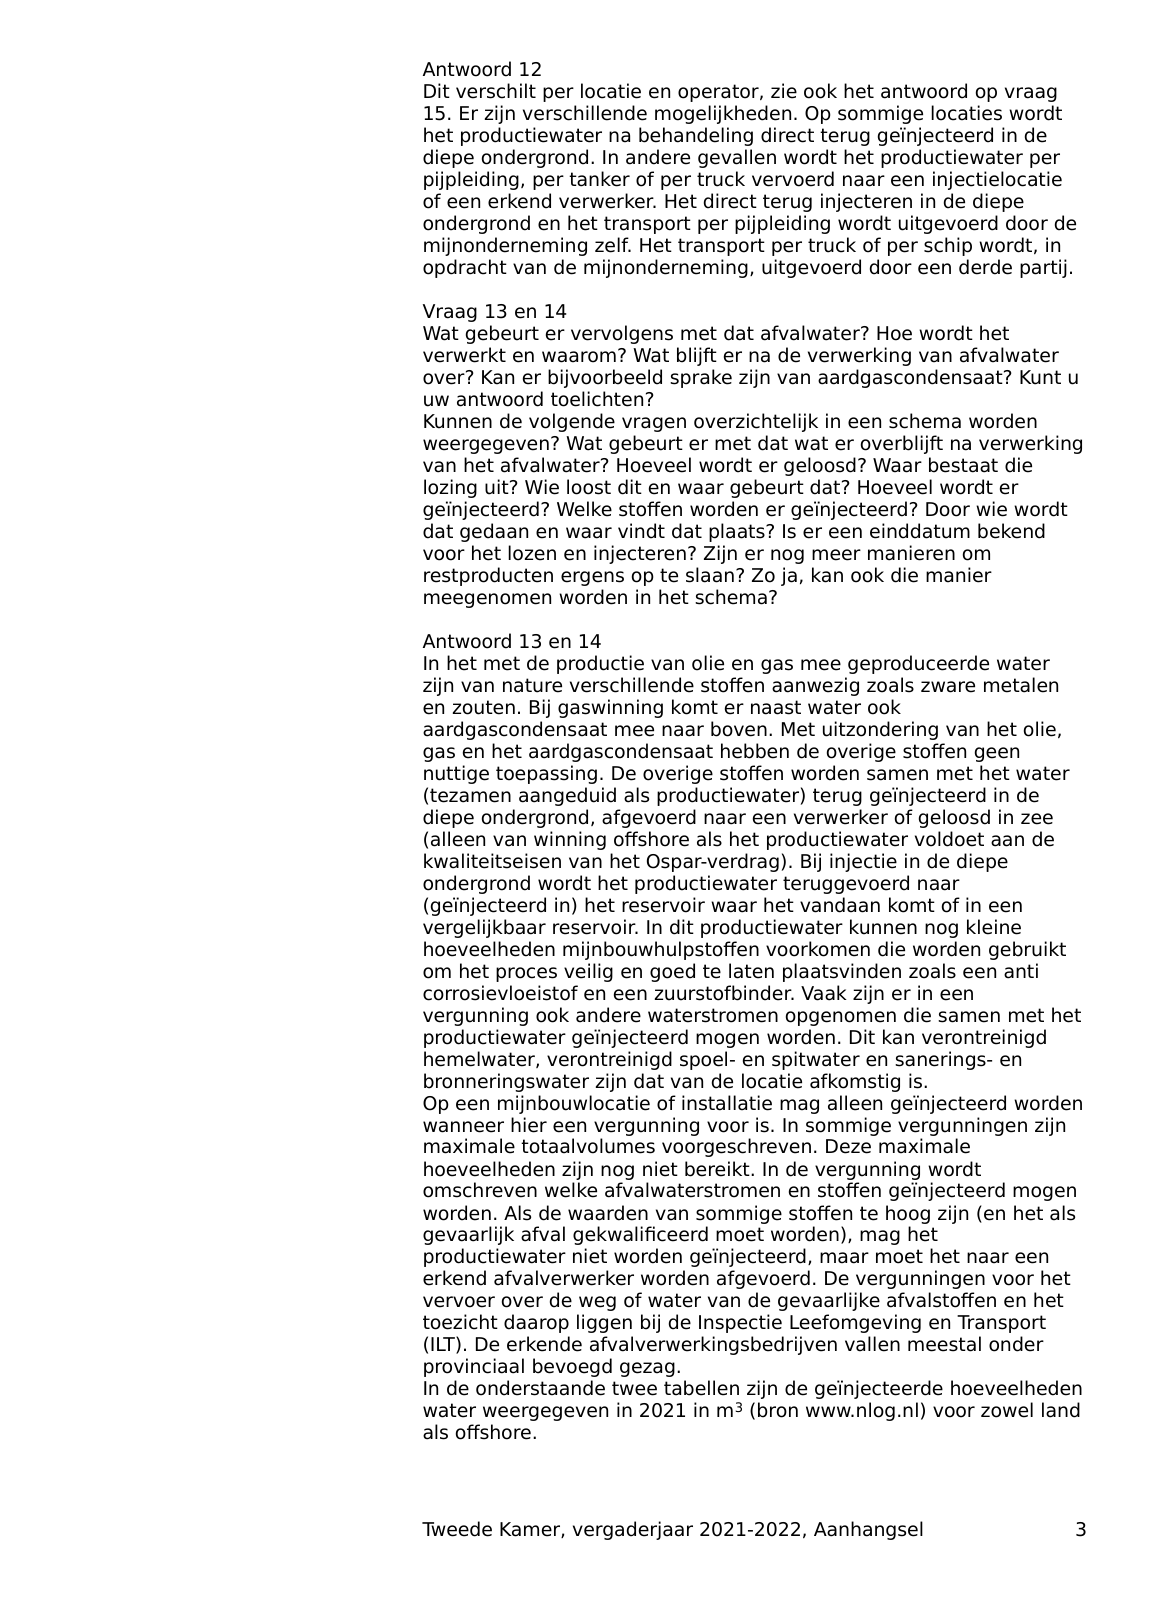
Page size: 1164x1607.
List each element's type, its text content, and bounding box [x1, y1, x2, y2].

text Kunnen de volgende vragen overzichtelijk in een schema worden weergegeven? Wat gebeurt er met dat wat er overblijft na verwerking van het afvalwater? Hoeveel wordt er geloosd? Waar bestaat die lozing uit? Wie loost dit en waar gebeurt dat? Hoeveel wordt er geïnjecteerd? Welke stoffen worden er geïnjecteerd? Door wie wordt dat gedaan en waar vindt dat plaats? Is er een einddatum bekend voor het lozen en injecteren? Zijn er nog meer manieren om restproducten ergens op te slaan? Zo ja, kan ook die manier meegenomen worden in het schema? [422, 411, 1087, 609]
text Op een mijnbouwlocatie of installatie mag alleen geïnjecteerd worden wanneer hier een vergunning voor is. In sommige vergunningen zijn maximale totaalvolumes voorgeschreven. Deze maximale hoeveelheden zijn nog niet bereikt. In de vergunning wordt omschreven welke afvalwaterstromen en stoffen geïnjecteerd mogen worden. Als de waarden van sommige stoffen te hoog zijn (en het als gevaarlijk afval gekwalificeerd moet worden), mag het productiewater niet worden geïnjecteerd, maar moet het naar een erkend afvalverwerker worden afgevoerd. De vergunningen voor het vervoer over de weg of water van de gevaarlijke afvalstoffen en het toezicht daarop liggen bij de Inspectie Leefomgeving en Transport (ILT). De erkende afvalverwerkingsbedrijven vallen meestal onder provinciaal bevoegd gezag. [422, 1092, 1087, 1378]
text In de onderstaande twee tabellen zijn de geïnjecteerde hoeveelheden water weergegeven in 2021 in m3 (bron www.nlog.nl) voor zowel land als offshore. [422, 1378, 1087, 1444]
text Antwoord 12 [422, 59, 1087, 81]
text Dit verschilt per locatie en operator, zie ook het antwoord op vraag 15. Er zijn verschillende mogelijkheden. Op sommige locaties wordt het productiewater na behandeling direct terug geïnjecteerd in de diepe ondergrond. In andere gevallen wordt het productiewater per pijpleiding, per tanker of per truck vervoerd naar een injectielocatie of een erkend verwerker. Het direct terug injecteren in de diepe ondergrond en het transport per pijpleiding wordt uitgevoerd door de mijnonderneming zelf. Het transport per truck of per schip wordt, in opdracht van de mijnonderneming, uitgevoerd door een derde partij. [422, 81, 1087, 279]
text Vraag 13 en 14 [422, 301, 1087, 323]
text In het met de productie van olie en gas mee geproduceerde water zijn van nature verschillende stoffen aanwezig zoals zware metalen en zouten. Bij gaswinning komt er naast water ook aardgascondensaat mee naar boven. Met uitzondering van het olie, gas en het aardgascondensaat hebben de overige stoffen geen nuttige toepassing. De overige stoffen worden samen met het water (tezamen aangeduid als productiewater) terug geïnjecteerd in de diepe ondergrond, afgevoerd naar een verwerker of geloosd in zee (alleen van winning offshore als het productiewater voldoet aan de kwaliteitseisen van het Ospar-verdrag). Bij injectie in de diepe ondergrond wordt het productiewater teruggevoerd naar (geïnjecteerd in) het reservoir waar het vandaan komt of in een vergelijkbaar reservoir. In dit productiewater kunnen nog kleine hoeveelheden mijnbouwhulpstoffen voorkomen die worden gebruikt om het proces veilig en goed te laten plaatsvinden zoals een anti corrosievloeistof en een zuurstofbinder. Vaak zijn er in een vergunning ook andere waterstromen opgenomen die samen met het productiewater geïnjecteerd mogen worden. Dit kan verontreinigd hemelwater, verontreinigd spoel- en spitwater en sanerings- en bronneringswater zijn dat van de locatie afkomstig is. [422, 653, 1087, 1092]
text Antwoord 13 en 14 [422, 631, 1087, 653]
text Wat gebeurt er vervolgens met dat afvalwater? Hoe wordt het verwerkt en waarom? Wat blijft er na de verwerking van afvalwater over? Kan er bijvoorbeeld sprake zijn van aardgascondensaat? Kunt u uw antwoord toelichten? [422, 323, 1087, 411]
